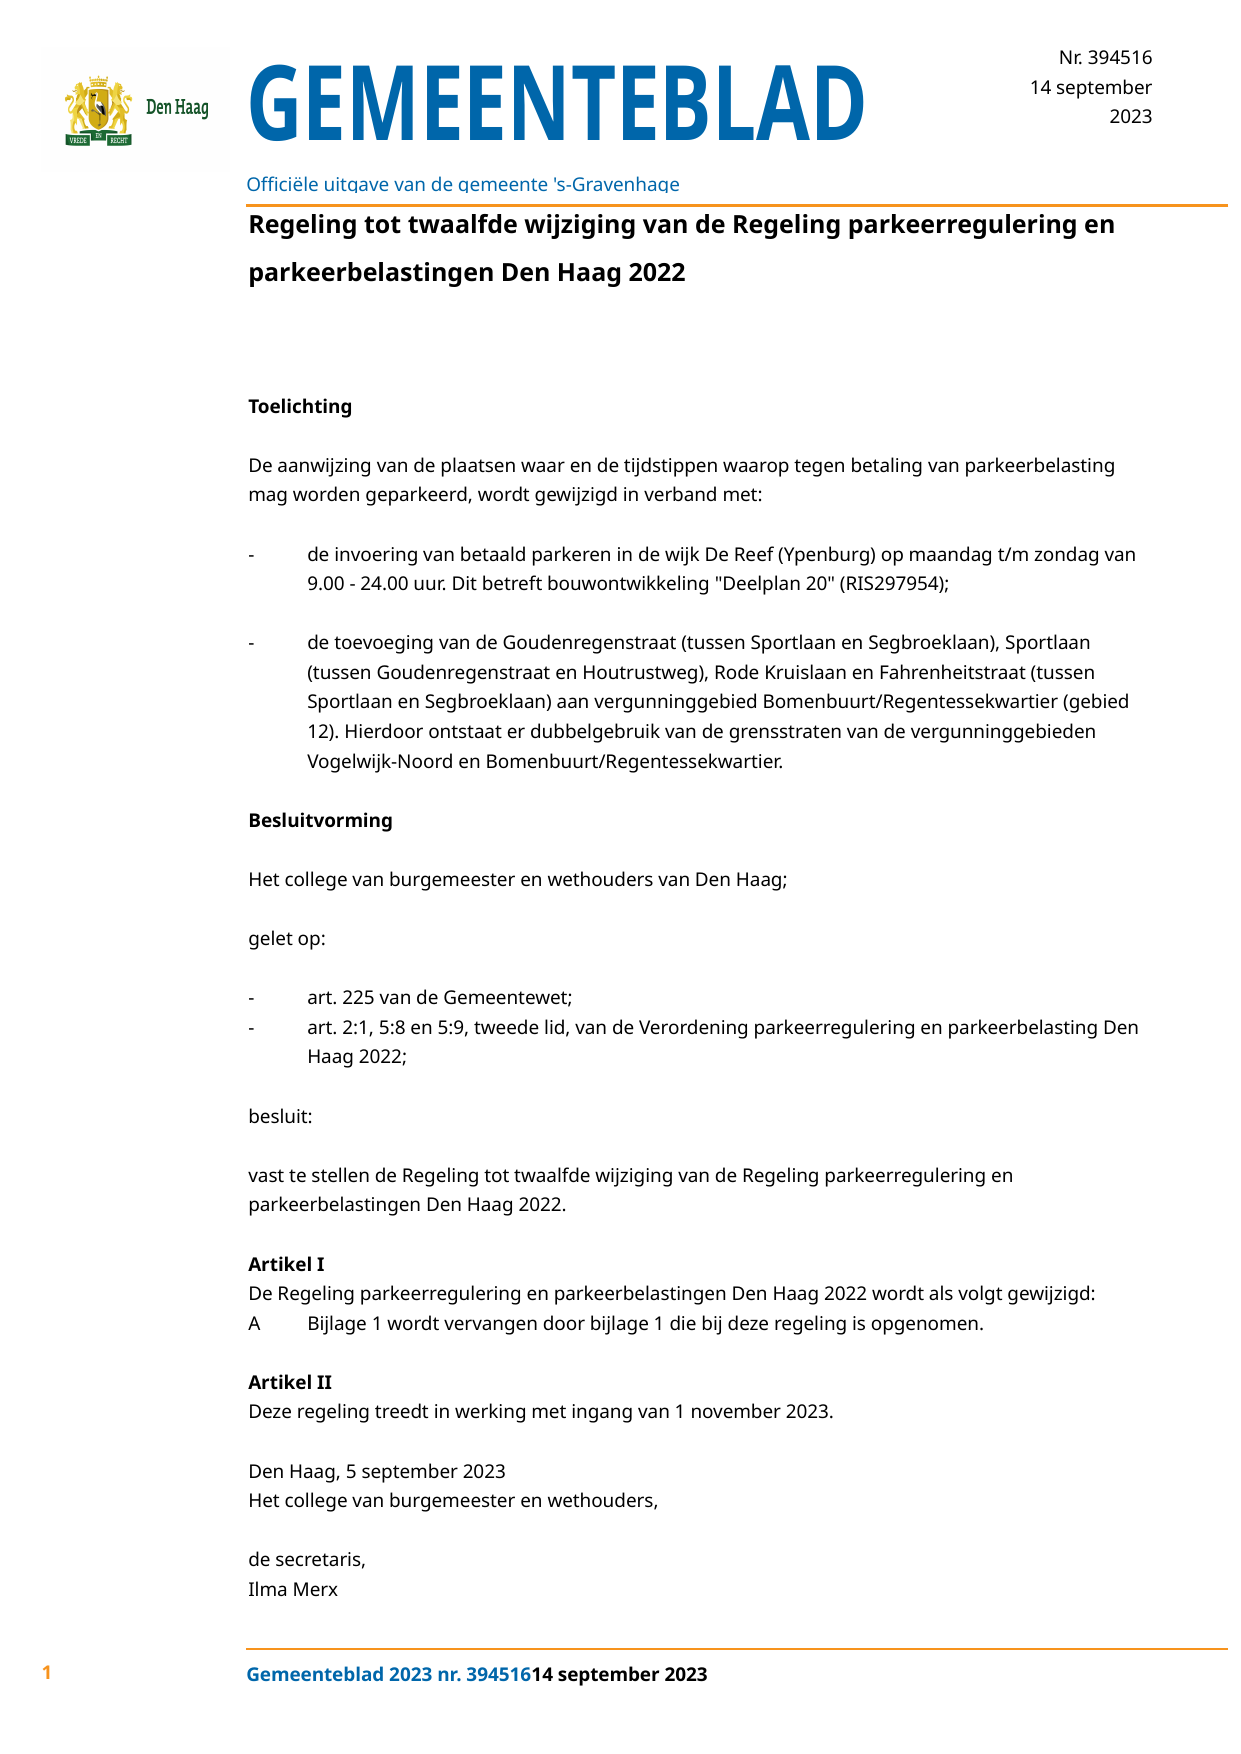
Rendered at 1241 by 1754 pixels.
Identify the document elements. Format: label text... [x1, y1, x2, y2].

text Het college van burgemeester en wethouders van Den Haag; [248, 866, 1152, 892]
text Regeling tot twaalfde wijziging van de Regeling parkeerregulering en parkeerbelastingen Den Haag 2022 [248, 207, 1152, 288]
text vast te stellen de Regeling tot twaalfde wijziging van de Regeling parkeerregulering en parkeerbelastingen Den Haag 2022. [248, 1162, 1152, 1217]
text Ilma Merx [248, 1576, 1152, 1602]
text De aanwijzing van de plaatsen waar en de tijdstippen waarop tegen betaling van parkeerbelasting mag worden geparkeerd, wordt gewijzigd in verband met: [248, 452, 1152, 507]
text Deze regeling treedt in werking met ingang van 1 november 2023. [248, 1399, 1152, 1424]
text Toelichting [248, 393, 1152, 419]
text Artikel II [248, 1369, 1152, 1395]
text Besluitvorming [248, 807, 1152, 833]
text Den Haag, 5 september 2023 [248, 1458, 1152, 1484]
picture [41, 47, 231, 172]
list de toevoeging van de Goudenregenstraat (tussen Sportlaan en Segbroeklaan), Sportlaan (tussen Goudenregenstraat en Houtrustweg), Rode Kruislaan en Fahrenheitstraat (tussen Sportlaan en Segbroeklaan) aan vergunninggebied Bomenbuurt/Regentessekwartier (gebied 12). Hierdoor ontstaat er dubbelgebruik van de grensstraten van de vergunninggebieden Vogelwijk-Noord en Bomenbuurt/Regentessekwartier. [248, 629, 1152, 774]
text De Regeling parkeerregulering en parkeerbelastingen Den Haag 2022 wordt als volgt gewijzigd: [248, 1280, 1152, 1306]
list art. 225 van de Gemeentewet; [248, 984, 1152, 1010]
list art. 2:1, 5:8 en 5:9, tweede lid, van de Verordening parkeerregulering en parkeerbelasting Den Haag 2022; [248, 1014, 1152, 1069]
text besluit: [248, 1103, 1152, 1129]
text de secretaris, [248, 1547, 1152, 1572]
list de invoering van betaald parkeren in de wijk De Reef (Ypenburg) op maandag t/m zondag van 9.00 - 24.00 uur. Dit betreft bouwontwikkeling "Deelplan 20" (RIS297954); [248, 541, 1152, 596]
text gelet op: [248, 925, 1152, 951]
list Bijlage 1 wordt vervangen door bijlage 1 die bij deze regeling is opgenomen. [248, 1310, 1152, 1336]
text Het college van burgemeester en wethouders, [248, 1487, 1152, 1513]
text Artikel I [248, 1251, 1152, 1277]
